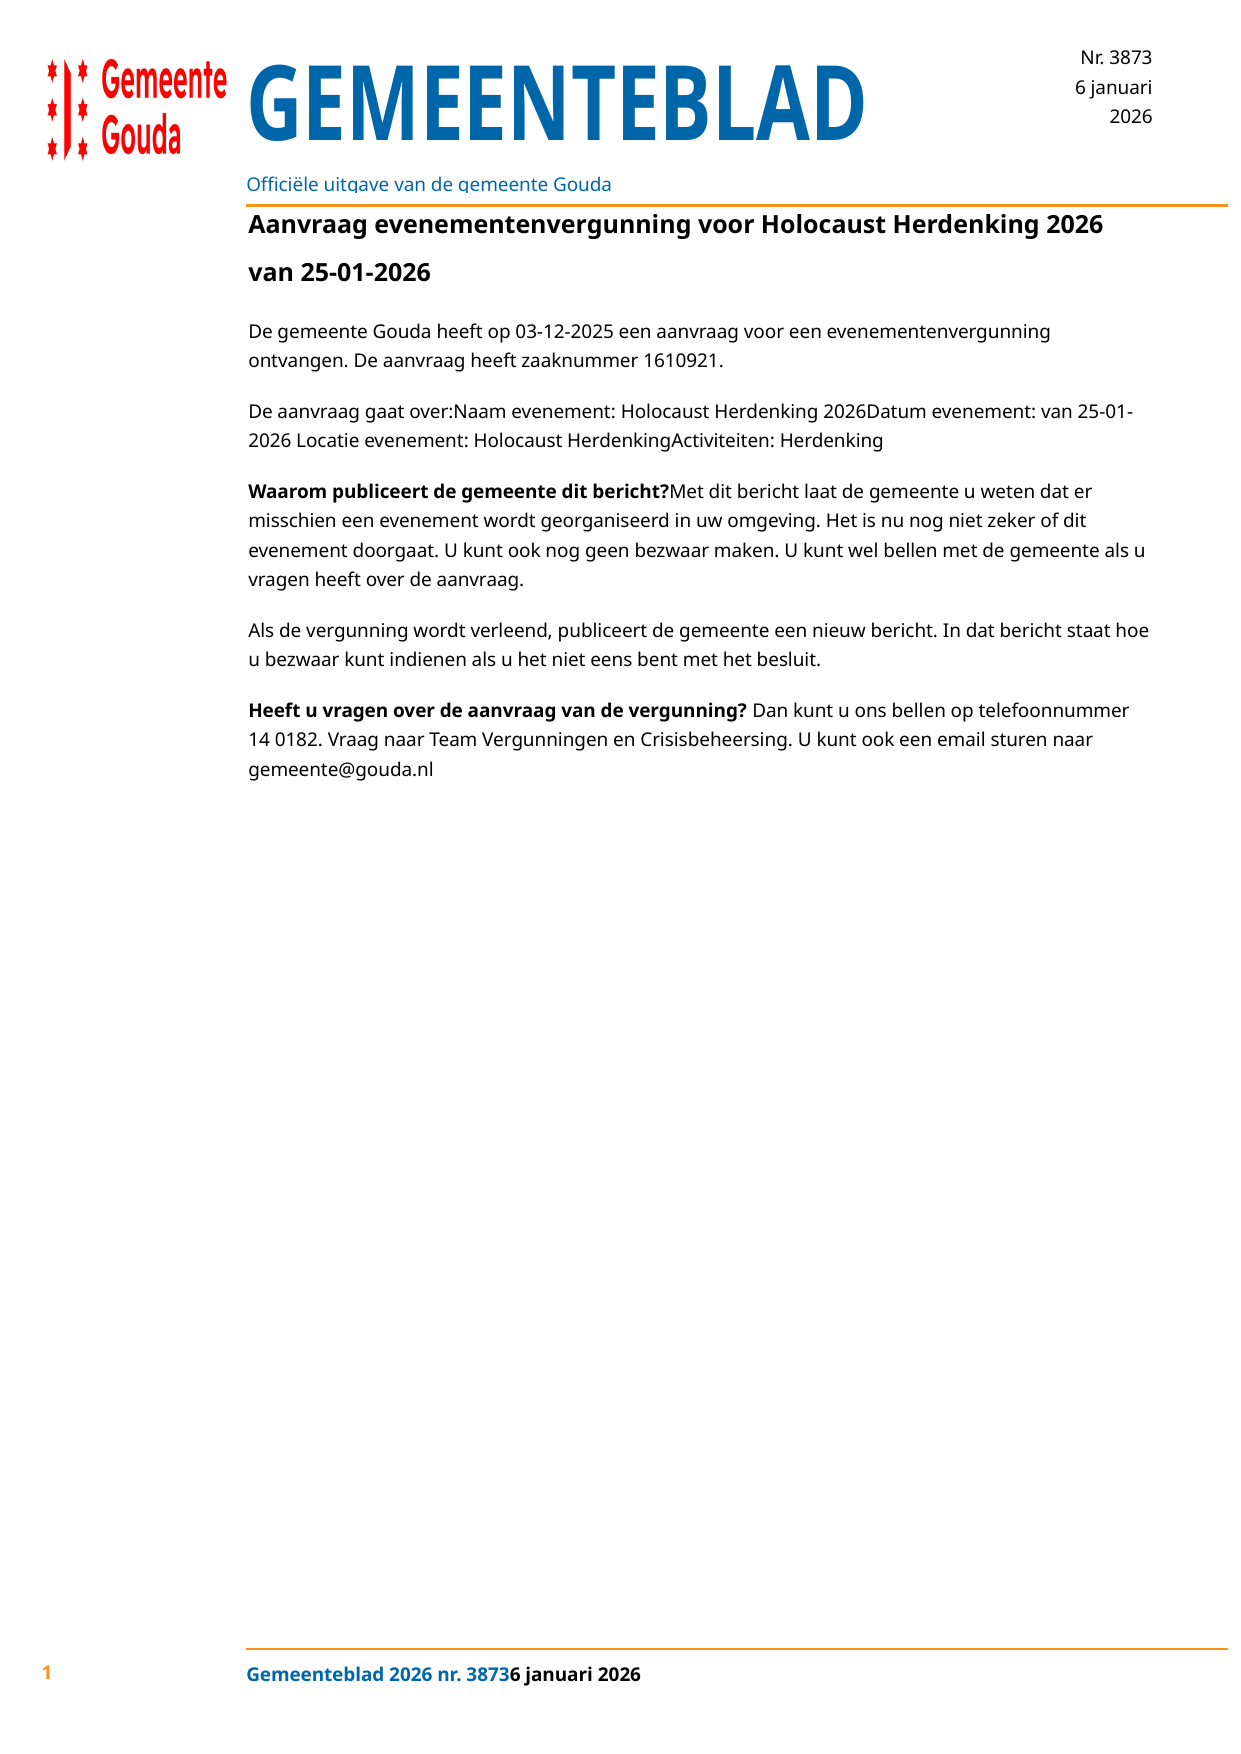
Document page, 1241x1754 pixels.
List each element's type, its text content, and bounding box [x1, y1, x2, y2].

picture [41, 47, 231, 172]
text Waarom publiceert de gemeente dit bericht?Met dit bericht laat de gemeente u weten dat er misschien een evenement wordt georganiseerd in uw omgeving. Het is nu nog niet zeker of dit evenement doorgaat. U kunt ook nog geen bezwaar maken. U kunt wel bellen met de gemeente als u vragen heeft over de aanvraag. [248, 478, 1152, 592]
text De gemeente Gouda heeft op 03-12-2025 een aanvraag voor een evenementenvergunning ontvangen. De aanvraag heeft zaaknummer 1610921. [248, 318, 1152, 373]
text Aanvraag evenementenvergunning voor Holocaust Herdenking 2026 van 25-01-2026 [248, 207, 1152, 288]
text Als de vergunning wordt verleend, publiceert de gemeente een nieuw bericht. In dat bericht staat hoe u bezwaar kunt indienen als u het niet eens bent met het besluit. [248, 617, 1152, 672]
text Heeft u vragen over de aanvraag van de vergunning? Dan kunt u ons bellen op telefoonnummer 14 0182. Vraag naar Team Vergunningen en Crisisbeheersing. U kunt ook een email sturen naar gemeente@gouda.nl [248, 697, 1152, 782]
text De aanvraag gaat over:Naam evenement: Holocaust Herdenking 2026Datum evenement: van 25-01-2026 Locatie evenement: Holocaust HerdenkingActiviteiten: Herdenking [248, 398, 1152, 453]
